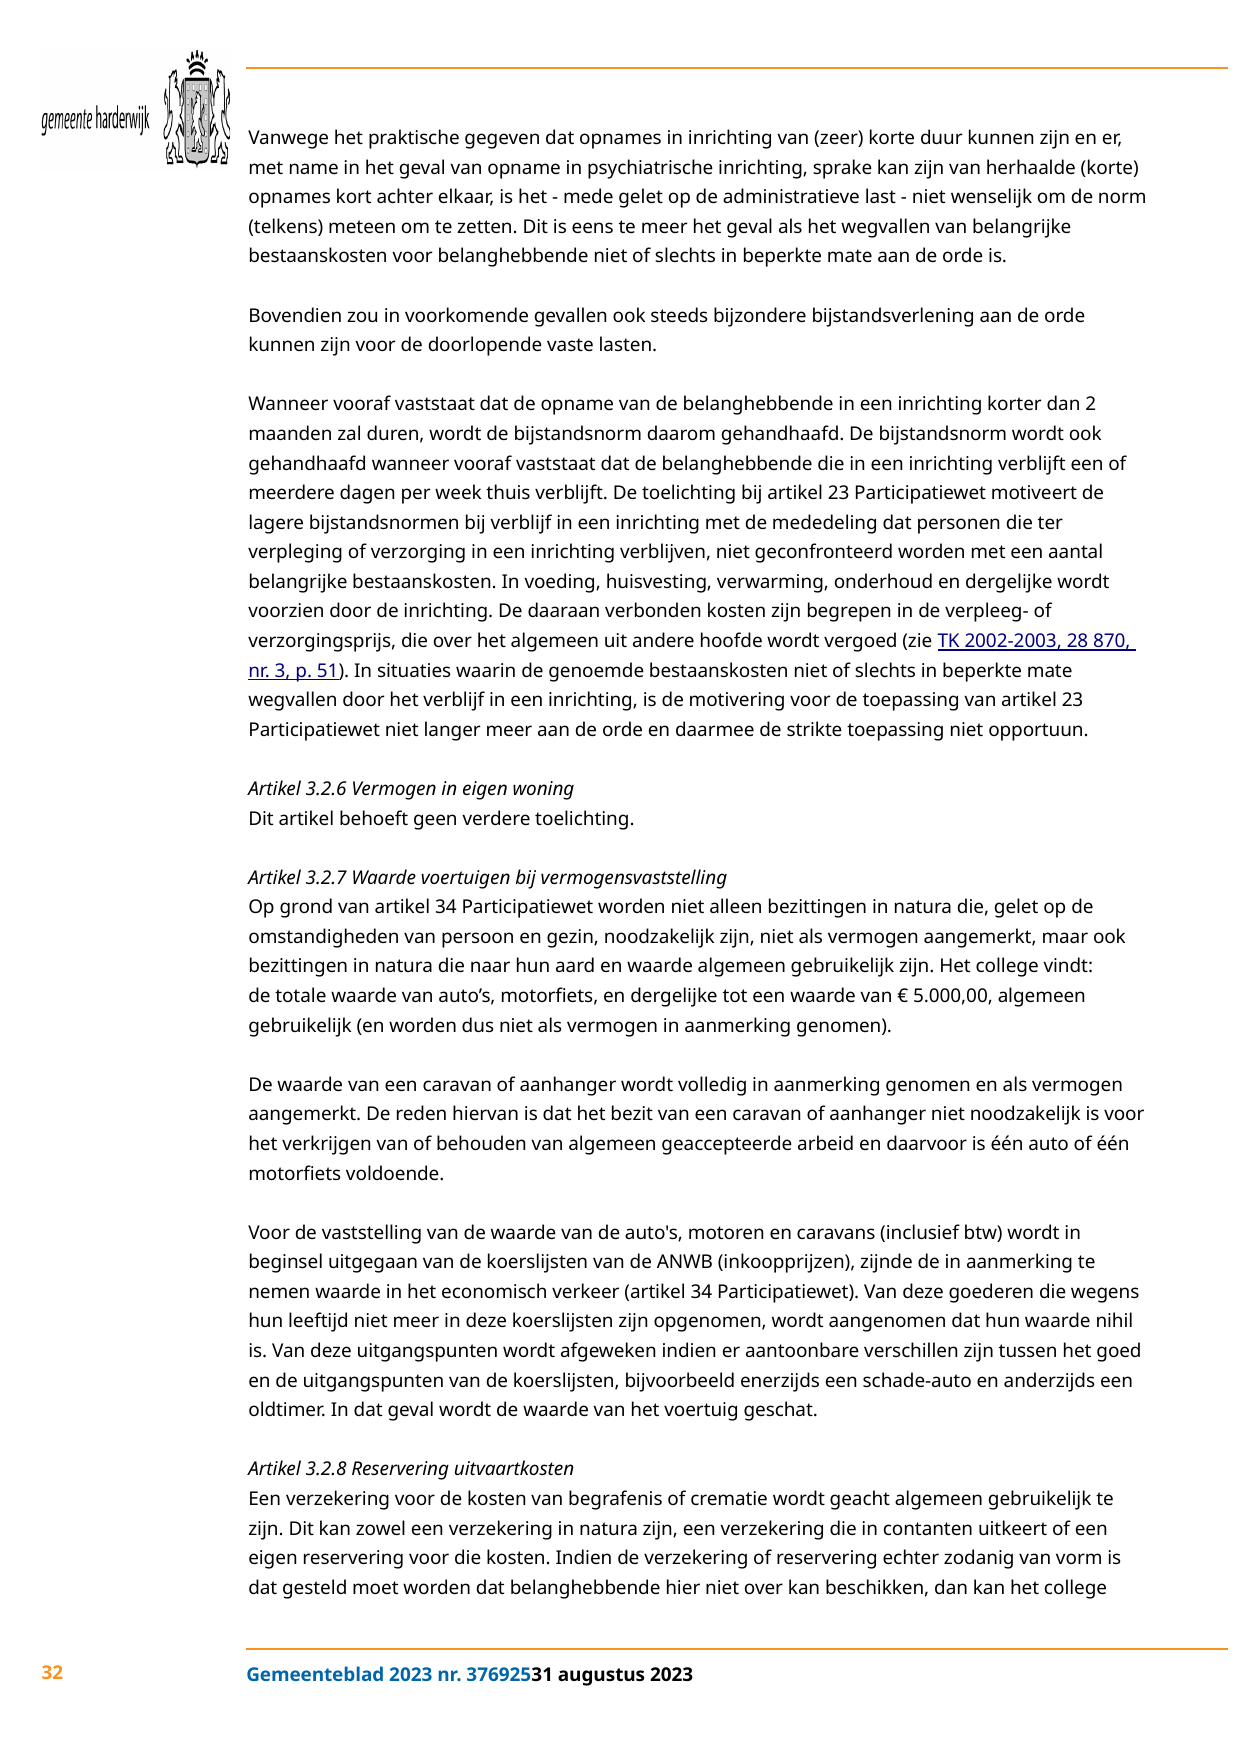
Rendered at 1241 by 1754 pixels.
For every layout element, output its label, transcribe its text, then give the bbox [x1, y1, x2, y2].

text Artikel 3.2.8 Reservering uitvaartkosten [248, 1456, 1152, 1481]
text Vanwege het praktische gegeven dat opnames in inrichting van (zeer) korte duur kunnen zijn en er, met name in het geval van opname in psychiatrische inrichting, sprake kan zijn van herhaalde (korte) opnames kort achter elkaar, is het - mede gelet op de administratieve last - niet wenselijk om de norm (telkens) meteen om te zetten. Dit is eens te meer het geval als het wegvallen van belangrijke bestaanskosten voor belanghebbende niet of slechts in beperkte mate aan de orde is. [248, 124, 1152, 268]
text Een verzekering voor de kosten van begrafenis of crematie wordt geacht algemeen gebruikelijk te zijn. Dit kan zowel een verzekering in natura zijn, een verzekering die in contanten uitkeert of een eigen reservering voor die kosten. Indien de verzekering of reservering echter zodanig van vorm is dat gesteld moet worden dat belanghebbende hier niet over kan beschikken, dan kan het college [248, 1485, 1152, 1600]
text de totale waarde van auto’s, motorfiets, en dergelijke tot een waarde van € 5.000,00, algemeen gebruikelijk (en worden dus niet als vermogen in aanmerking genomen). [248, 982, 1152, 1038]
text Artikel 3.2.7 Waarde voertuigen bij vermogensvaststelling [248, 864, 1152, 890]
text Dit artikel behoeft geen verdere toelichting. [248, 805, 1152, 831]
text Op grond van artikel 34 Participatiewet worden niet alleen bezittingen in natura die, gelet op de omstandigheden van persoon en gezin, noodzakelijk zijn, niet als vermogen aangemerkt, maar ook bezittingen in natura die naar hun aard en waarde algemeen gebruikelijk zijn. Het college vindt: [248, 893, 1152, 978]
text Voor de vaststelling van de waarde van de auto's, motoren en caravans (inclusief btw) wordt in beginsel uitgegaan van de koerslijsten van de ANWB (inkoopprijzen), zijnde de in aanmerking te nemen waarde in het economisch verkeer (artikel 34 Participatiewet). Van deze goederen die wegens hun leeftijd niet meer in deze koerslijsten zijn opgenomen, wordt aangenomen dat hun waarde nihil is. Van deze uitgangspunten wordt afgeweken indien er aantoonbare verschillen zijn tussen het goed en de uitgangspunten van de koerslijsten, bijvoorbeeld enerzijds een schade-auto en anderzijds een oldtimer. In dat geval wordt de waarde van het voertuig geschat. [248, 1219, 1152, 1422]
text De waarde van een caravan of aanhanger wordt volledig in aanmerking genomen en als vermogen aangemerkt. De reden hiervan is dat het bezit van een caravan of aanhanger niet noodzakelijk is voor het verkrijgen van of behouden van algemeen geaccepteerde arbeid en daarvoor is één auto of één motorfiets voldoende. [248, 1071, 1152, 1186]
text Bovendien zou in voorkomende gevallen ook steeds bijzondere bijstandsverlening aan de orde kunnen zijn voor de doorlopende vaste lasten. [248, 302, 1152, 357]
text Artikel 3.2.6 Vermogen in eigen woning [248, 775, 1152, 801]
picture [41, 47, 231, 172]
text Wanneer vooraf vaststaat dat de opname van de belanghebbende in een inrichting korter dan 2 maanden zal duren, wordt de bijstandsnorm daarom gehandhaafd. De bijstandsnorm wordt ook gehandhaafd wanneer vooraf vaststaat dat de belanghebbende die in een inrichting verblijft een of meerdere dagen per week thuis verblijft. De toelichting bij artikel 23 Participatiewet motiveert de lagere bijstandsnormen bij verblijf in een inrichting met de mededeling dat personen die ter verpleging of verzorging in een inrichting verblijven, niet geconfronteerd worden met een aantal belangrijke bestaanskosten. In voeding, huisvesting, verwarming, onderhoud en dergelijke wordt voorzien door de inrichting. De daaraan verbonden kosten zijn begrepen in de verpleeg- of verzorgingsprijs, die over het algemeen uit andere hoofde wordt vergoed (zie TK 2002-2003, 28 870, nr. 3, p. 51). In situaties waarin de genoemde bestaanskosten niet of slechts in beperkte mate wegvallen door het verblijf in een inrichting, is de motivering voor de toepassing van artikel 23 Participatiewet niet langer meer aan de orde en daarmee de strikte toepassing niet opportuun. [248, 391, 1152, 742]
